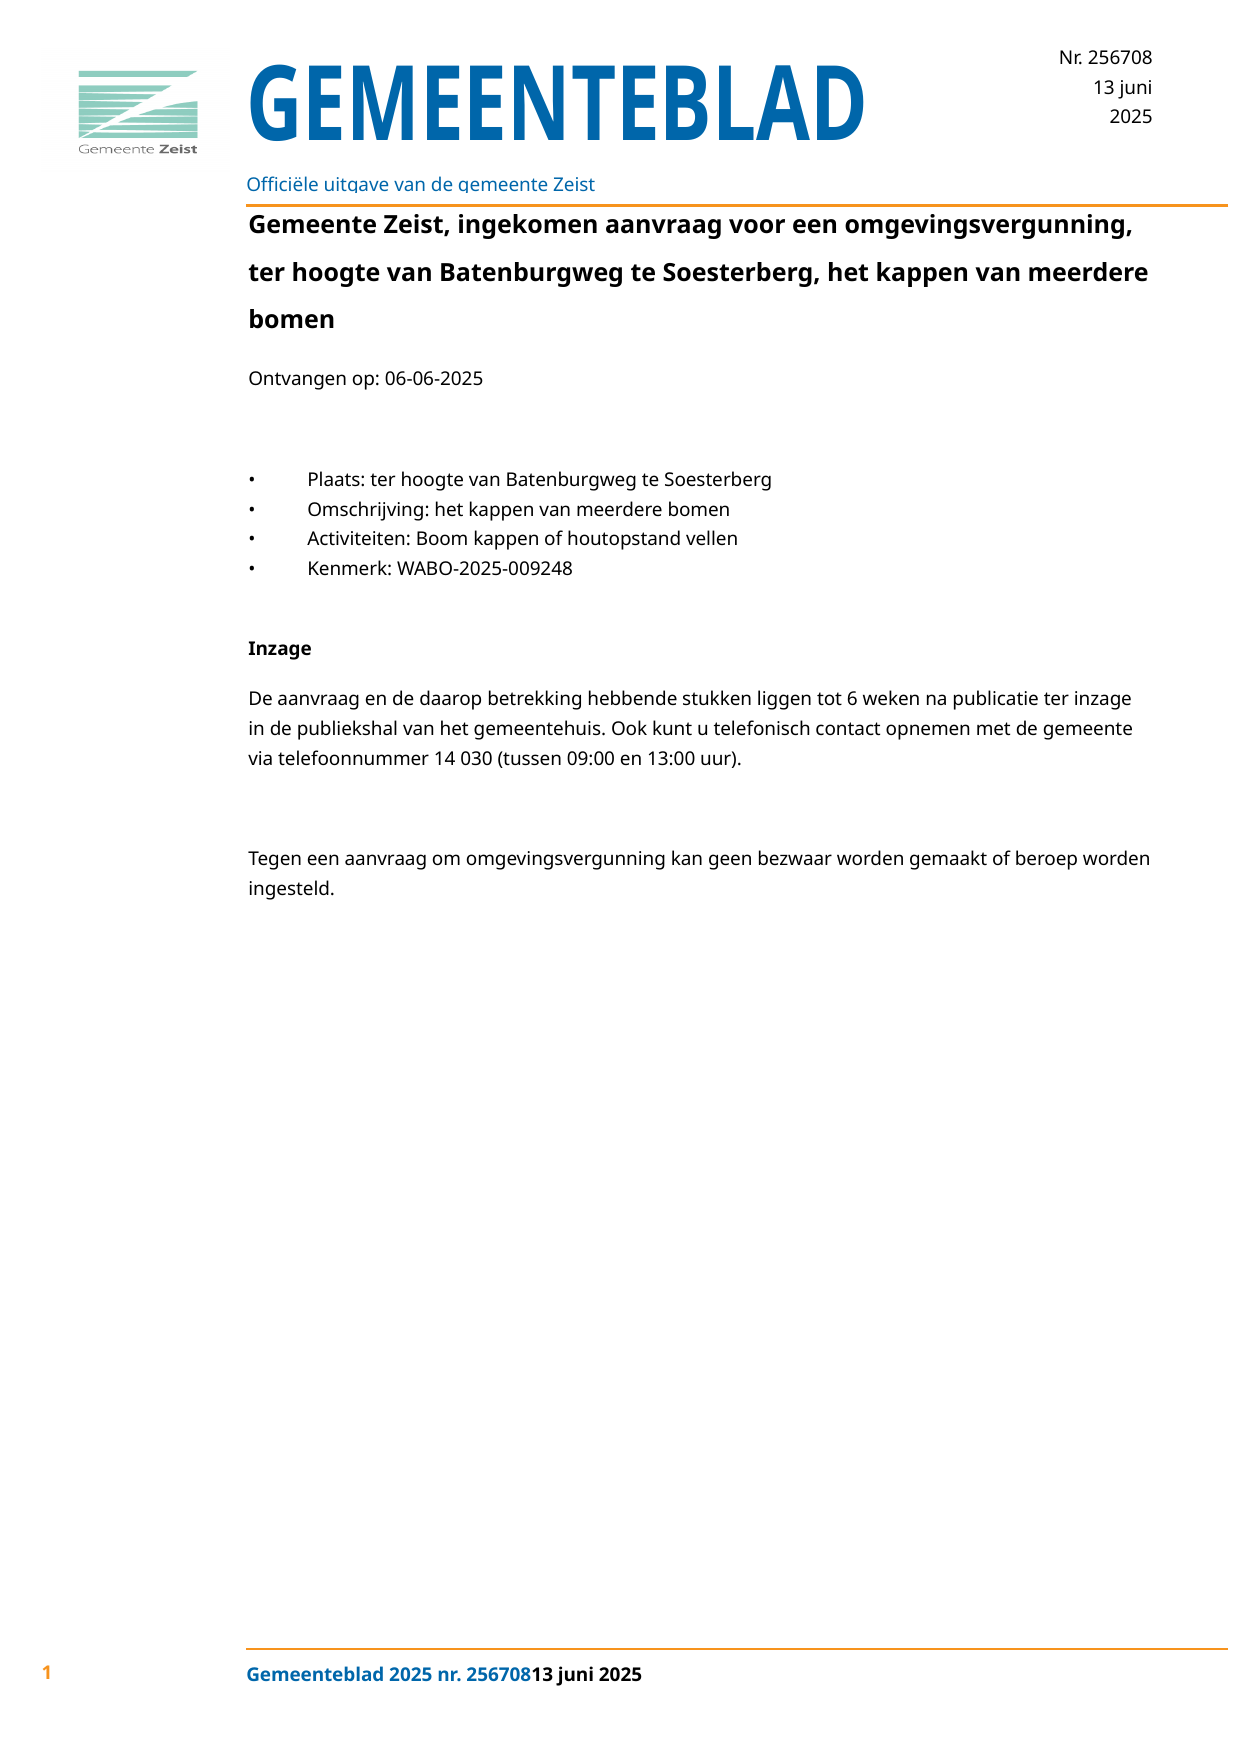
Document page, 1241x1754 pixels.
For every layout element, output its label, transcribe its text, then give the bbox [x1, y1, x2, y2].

text Tegen een aanvraag om omgevingsvergunning kan geen bezwaar worden gemaakt of beroep worden ingesteld. [248, 846, 1152, 901]
text Ontvangen op: 06-06-2025 [248, 366, 1152, 391]
list Omschrijving: het kappen van meerdere bomen [248, 496, 1152, 522]
list Kenmerk: WABO-2025-009248 [248, 555, 1152, 581]
text Inzage [248, 635, 1152, 661]
text De aanvraag en de daarop betrekking hebbende stukken liggen tot 6 weken na publicatie ter inzage in de publiekshal van het gemeentehuis. Ook kunt u telefonisch contact opnemen met de gemeente via telefoonnummer 14 030 (tussen 09:00 en 13:00 uur). [248, 686, 1152, 770]
picture [41, 47, 231, 172]
text Gemeente Zeist, ingekomen aanvraag voor een omgevingsvergunning, ter hoogte van Batenburgweg te Soesterberg, het kappen van meerdere bomen [248, 207, 1152, 336]
list Plaats: ter hoogte van Batenburgweg te Soesterberg [248, 466, 1152, 492]
list Activiteiten: Boom kappen of houtopstand vellen [248, 526, 1152, 551]
